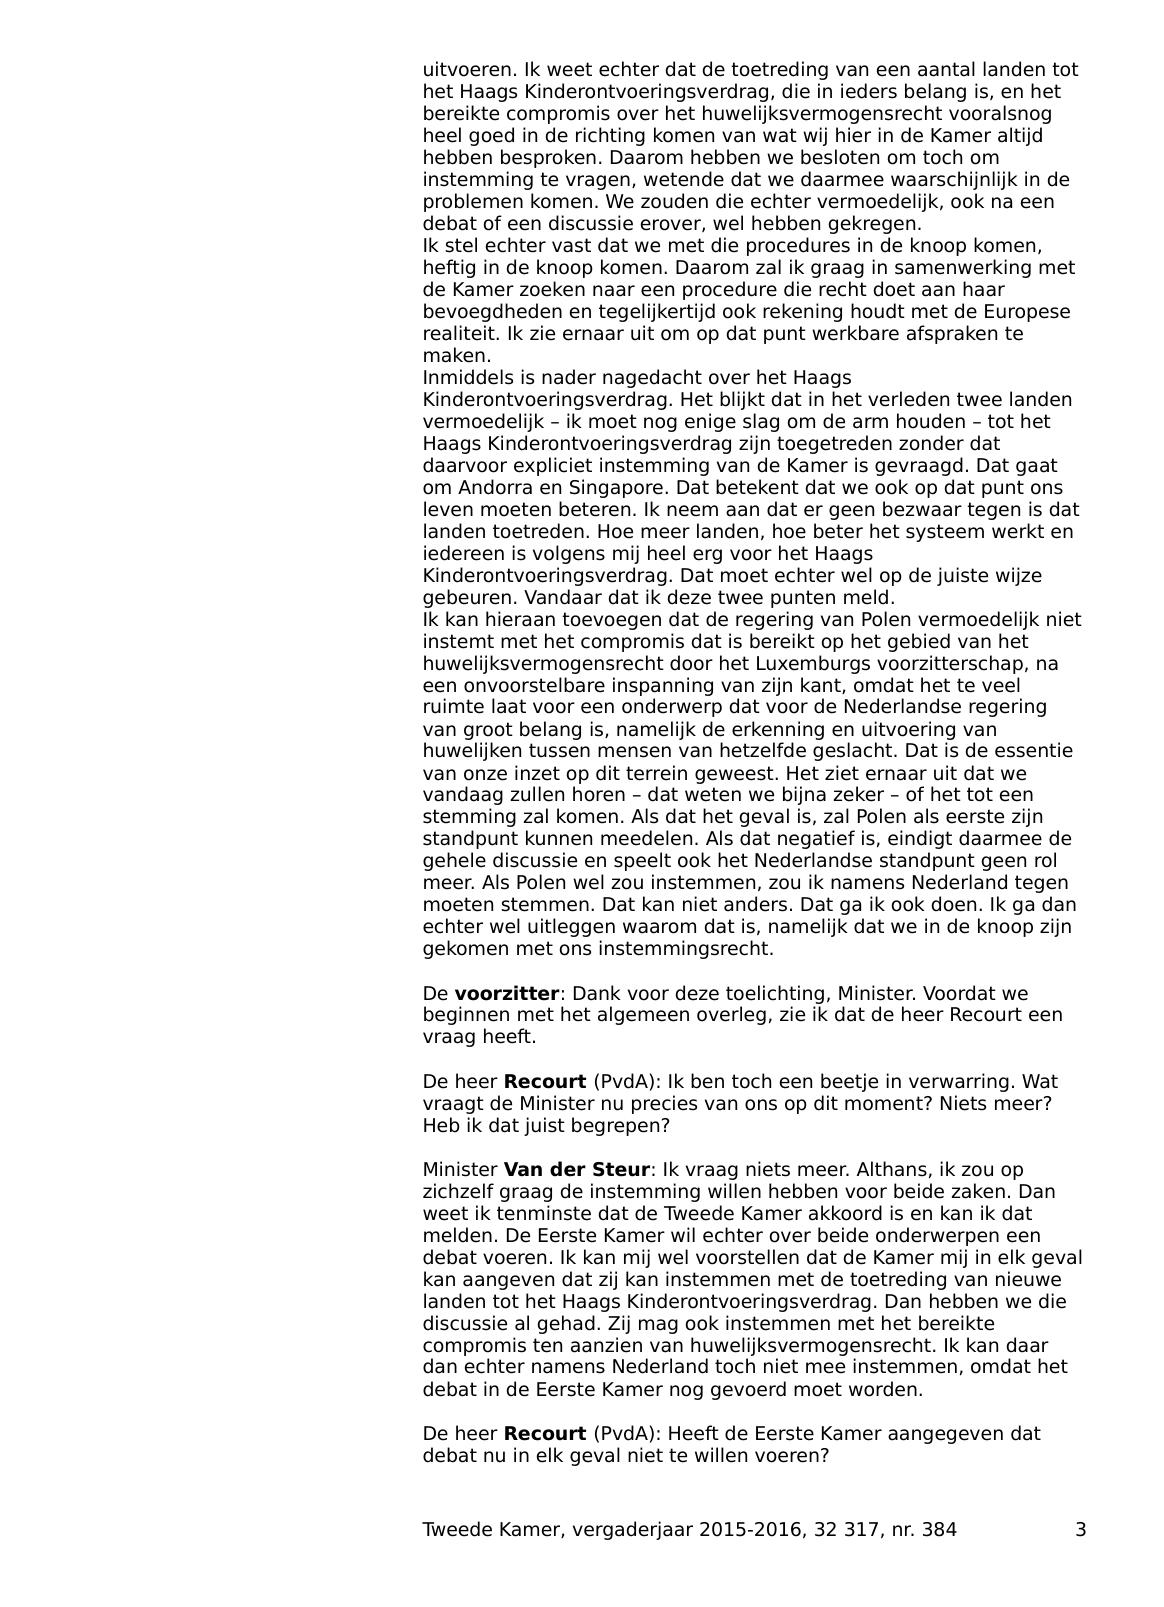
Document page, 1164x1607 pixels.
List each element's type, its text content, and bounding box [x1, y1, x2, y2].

text Ik stel echter vast dat we met die procedures in de knoop komen, heftig in de knoop komen. Daarom zal ik graag in samenwerking met de Kamer zoeken naar een procedure die recht doet aan haar bevoegdheden en tegelijkertijd ook rekening houdt met de Europese realiteit. Ik zie ernaar uit om op dat punt werkbare afspraken te maken. [422, 235, 1087, 367]
text Ik kan hieraan toevoegen dat de regering van Polen vermoedelijk niet instemt met het compromis dat is bereikt op het gebied van het huwelijksvermogensrecht door het Luxemburgs voorzitterschap, na een onvoorstelbare inspanning van zijn kant, omdat het te veel ruimte laat voor een onderwerp dat voor de Nederlandse regering van groot belang is, namelijk de erkenning en uitvoering van huwelijken tussen mensen van hetzelfde geslacht. Dat is de essentie van onze inzet op dit terrein geweest. Het ziet ernaar uit dat we vandaag zullen horen – dat weten we bijna zeker – of het tot een stemming zal komen. Als dat het geval is, zal Polen als eerste zijn standpunt kunnen meedelen. Als dat negatief is, eindigt daarmee de gehele discussie en speelt ook het Nederlandse standpunt geen rol meer. Als Polen wel zou instemmen, zou ik namens Nederland tegen moeten stemmen. Dat kan niet anders. Dat ga ik ook doen. Ik ga dan echter wel uitleggen waarom dat is, namelijk dat we in de knoop zijn gekomen met ons instemmingsrecht. [422, 608, 1087, 960]
text De voorzitter: Dank voor deze toelichting, Minister. Voordat we beginnen met het algemeen overleg, zie ik dat de heer Recourt een vraag heeft. [422, 982, 1087, 1048]
text De heer Recourt (PvdA): Ik ben toch een beetje in verwarring. Wat vraagt de Minister nu precies van ons op dit moment? Niets meer? Heb ik dat juist begrepen? [422, 1071, 1087, 1136]
text Minister Van der Steur: Ik vraag niets meer. Althans, ik zou op zichzelf graag de instemming willen hebben voor beide zaken. Dan weet ik tenminste dat de Tweede Kamer akkoord is en kan ik dat melden. De Eerste Kamer wil echter over beide onderwerpen een debat voeren. Ik kan mij wel voorstellen dat de Kamer mij in elk geval kan aangeven dat zij kan instemmen met de toetreding van nieuwe landen tot het Haags Kinderontvoeringsverdrag. Dan hebben we die discussie al gehad. Zij mag ook instemmen met het bereikte compromis ten aanzien van huwelijksvermogensrecht. Ik kan daar dan echter namens Nederland toch niet mee instemmen, omdat het debat in de Eerste Kamer nog gevoerd moet worden. [422, 1159, 1087, 1400]
text Inmiddels is nader nagedacht over het Haags Kinderontvoeringsverdrag. Het blijkt dat in het verleden twee landen vermoedelijk – ik moet nog enige slag om de arm houden – tot het Haags Kinderontvoeringsverdrag zijn toegetreden zonder dat daarvoor expliciet instemming van de Kamer is gevraagd. Dat gaat om Andorra en Singapore. Dat betekent dat we ook op dat punt ons leven moeten beteren. Ik neem aan dat er geen bezwaar tegen is dat landen toetreden. Hoe meer landen, hoe beter het systeem werkt en iedereen is volgens mij heel erg voor het Haags Kinderontvoeringsverdrag. Dat moet echter wel op de juiste wijze gebeuren. Vandaar dat ik deze twee punten meld. [422, 367, 1087, 608]
text De heer Recourt (PvdA): Heeft de Eerste Kamer aangegeven dat debat nu in elk geval niet te willen voeren? [422, 1423, 1087, 1467]
text uitvoeren. Ik weet echter dat de toetreding van een aantal landen tot het Haags Kinderontvoeringsverdrag, die in ieders belang is, en het bereikte compromis over het huwelijksvermogensrecht vooralsnog heel goed in de richting komen van wat wij hier in de Kamer altijd hebben besproken. Daarom hebben we besloten om toch om instemming te vragen, wetende dat we daarmee waarschijnlijk in de problemen komen. We zouden die echter vermoedelijk, ook na een debat of een discussie erover, wel hebben gekregen. [422, 59, 1087, 235]
